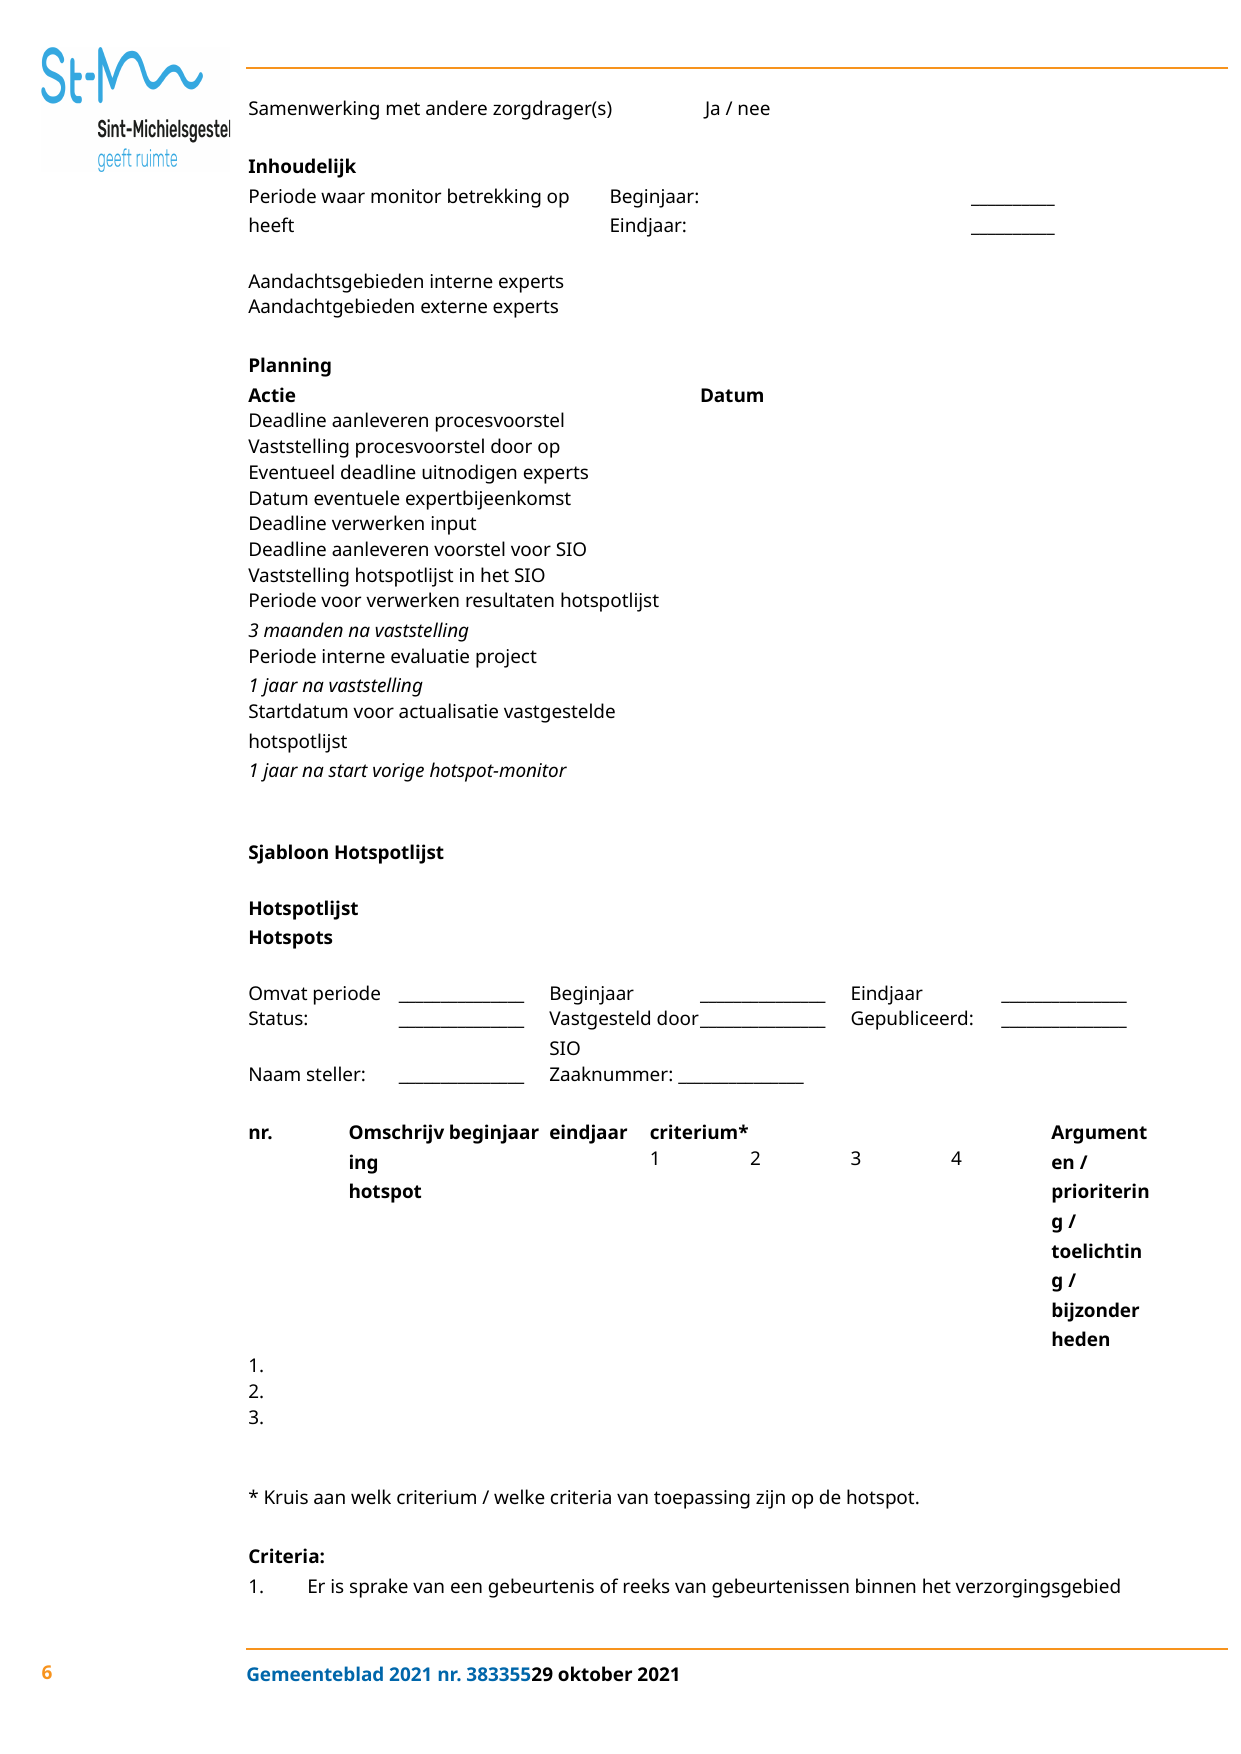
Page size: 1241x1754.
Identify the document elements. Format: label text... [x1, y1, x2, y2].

table_cell [248, 1430, 348, 1455]
table_cell [1051, 1455, 1152, 1481]
table_cell [700, 562, 1152, 588]
table_cell [1051, 1378, 1152, 1404]
table_cell [1051, 1404, 1152, 1429]
table_cell [650, 1404, 750, 1429]
table_cell Vaststelling hotspotlijst in het SIO [248, 562, 700, 588]
table_cell Deadline aanleveren procesvoorstel [248, 408, 700, 433]
table_cell [750, 1430, 850, 1455]
table_cell Zaaknummer: _______________ [549, 1061, 1001, 1087]
table_cell [700, 698, 1152, 783]
table_cell 4 [951, 1145, 1051, 1352]
table_cell Deadline verwerken input [248, 511, 700, 536]
table_cell [348, 1378, 449, 1404]
table_cell [549, 1378, 649, 1404]
table_cell [650, 1378, 750, 1404]
table_cell [850, 1455, 951, 1481]
table_cell [850, 1353, 951, 1378]
table_cell [549, 1353, 649, 1378]
table_cell Vastgesteld door SIO [549, 1006, 700, 1061]
table_cell _______________ [399, 1061, 549, 1087]
table_header eindjaar [549, 1120, 649, 1352]
table_cell [609, 294, 971, 319]
table_cell 3. [248, 1404, 348, 1429]
table_cell [700, 408, 1152, 433]
table_cell Samenwerking met andere zorgdrager(s) [248, 95, 705, 121]
table_header Periode waar monitor betrekking op heeft [248, 183, 609, 268]
table_cell [348, 1404, 449, 1429]
table_cell Omvat periode [248, 980, 398, 1006]
table_cell [700, 511, 1152, 536]
table_cell Eindjaar [850, 980, 1001, 1006]
table_cell [850, 1430, 951, 1455]
table_cell [609, 268, 971, 294]
table_cell [850, 1378, 951, 1404]
table_cell [449, 1430, 549, 1455]
table_cell Periode voor verwerken resultaten hotspotlijst 3 maanden na vaststelling [248, 588, 700, 643]
table_header Omschrijving hotspot [348, 1120, 449, 1352]
table_cell [449, 1353, 549, 1378]
table_cell Deadline aanleveren voorstel voor SIO [248, 536, 700, 562]
table_cell Startdatum voor actualisatie vastgestelde hotspotlijst 1 jaar na start vorige hotspot-monitor [248, 698, 700, 783]
table_cell [750, 1378, 850, 1404]
text Planning [248, 352, 1152, 378]
table_cell Aandachtgebieden externe experts [248, 294, 609, 319]
table_cell [549, 1455, 649, 1481]
table_cell Gepubliceerd: [850, 1006, 1001, 1061]
table_cell Status: [248, 1006, 398, 1061]
table_header Beginjaar: Eindjaar: [609, 183, 971, 268]
table_cell [549, 1430, 649, 1455]
table_cell [549, 1404, 649, 1429]
table_cell _______________ [399, 1006, 549, 1061]
table_header Hotspots [248, 925, 1001, 980]
table_cell [449, 1378, 549, 1404]
table_header criterium* [650, 1120, 1051, 1145]
table_cell [700, 485, 1152, 511]
table_cell [1051, 1353, 1152, 1378]
table_cell Beginjaar [549, 980, 700, 1006]
table_cell [951, 1353, 1051, 1378]
table_cell _______________ [1001, 980, 1152, 1006]
table_header Actie [248, 382, 700, 408]
table_cell [951, 1430, 1051, 1455]
table_header Argumenten / prioritering / toelichting / bijzonderheden [1051, 1120, 1152, 1352]
table_cell [951, 1455, 1051, 1481]
table_cell Aandachtsgebieden interne experts [248, 268, 609, 294]
table_cell [650, 1430, 750, 1455]
table_cell [348, 1353, 449, 1378]
table_cell [700, 643, 1152, 698]
table_cell [750, 1455, 850, 1481]
table_cell [700, 588, 1152, 643]
table_cell Eventueel deadline uitnodigen experts [248, 459, 700, 485]
text Inhoudelijk [248, 153, 1152, 179]
list Er is sprake van een gebeurtenis of reeks van gebeurtenissen binnen het verzorgingsgebied [248, 1573, 1152, 1599]
table_cell 1. [248, 1353, 348, 1378]
table_cell _______________ [700, 1006, 850, 1061]
table_cell [449, 1455, 549, 1481]
table_cell [971, 294, 1152, 319]
table_header beginjaar [449, 1120, 549, 1352]
table_cell 2. [248, 1378, 348, 1404]
table_cell [700, 459, 1152, 485]
table_header nr. [248, 1120, 348, 1352]
table_cell [348, 1430, 449, 1455]
text * Kruis aan welk criterium / welke criteria van toepassing zijn op de hotspot. [248, 1484, 1152, 1510]
text Sjabloon Hotspotlijst [248, 837, 1152, 865]
table_header Datum [700, 382, 1152, 408]
table_header [1001, 925, 1152, 980]
table_header __________ __________ [971, 183, 1152, 268]
table_cell [850, 1404, 951, 1429]
table_cell [971, 268, 1152, 294]
table_cell [650, 1455, 750, 1481]
text Criteria: [248, 1543, 1152, 1569]
table_cell Naam steller: [248, 1061, 398, 1087]
table_cell [449, 1404, 549, 1429]
table_cell 2 [750, 1145, 850, 1352]
table_cell [348, 1455, 449, 1481]
table_cell _______________ [1001, 1006, 1152, 1061]
text Hotspotlijst [248, 895, 1152, 921]
table_cell Ja / nee [705, 95, 1152, 121]
table_cell [951, 1404, 1051, 1429]
table_cell _______________ [399, 980, 549, 1006]
table_cell _______________ [700, 980, 850, 1006]
table_cell Vaststelling procesvoorstel door op [248, 433, 700, 459]
table_cell [951, 1378, 1051, 1404]
table_cell 3 [850, 1145, 951, 1352]
table_cell [248, 1455, 348, 1481]
table_cell Datum eventuele expertbijeenkomst [248, 485, 700, 511]
table_cell 1 [650, 1145, 750, 1352]
table_cell [700, 433, 1152, 459]
table_cell [750, 1404, 850, 1429]
table_cell [750, 1353, 850, 1378]
table_cell [650, 1353, 750, 1378]
table_cell [1051, 1430, 1152, 1455]
table_cell Periode interne evaluatie project 1 jaar na vaststelling [248, 643, 700, 698]
table_cell [700, 536, 1152, 562]
picture [41, 47, 231, 172]
